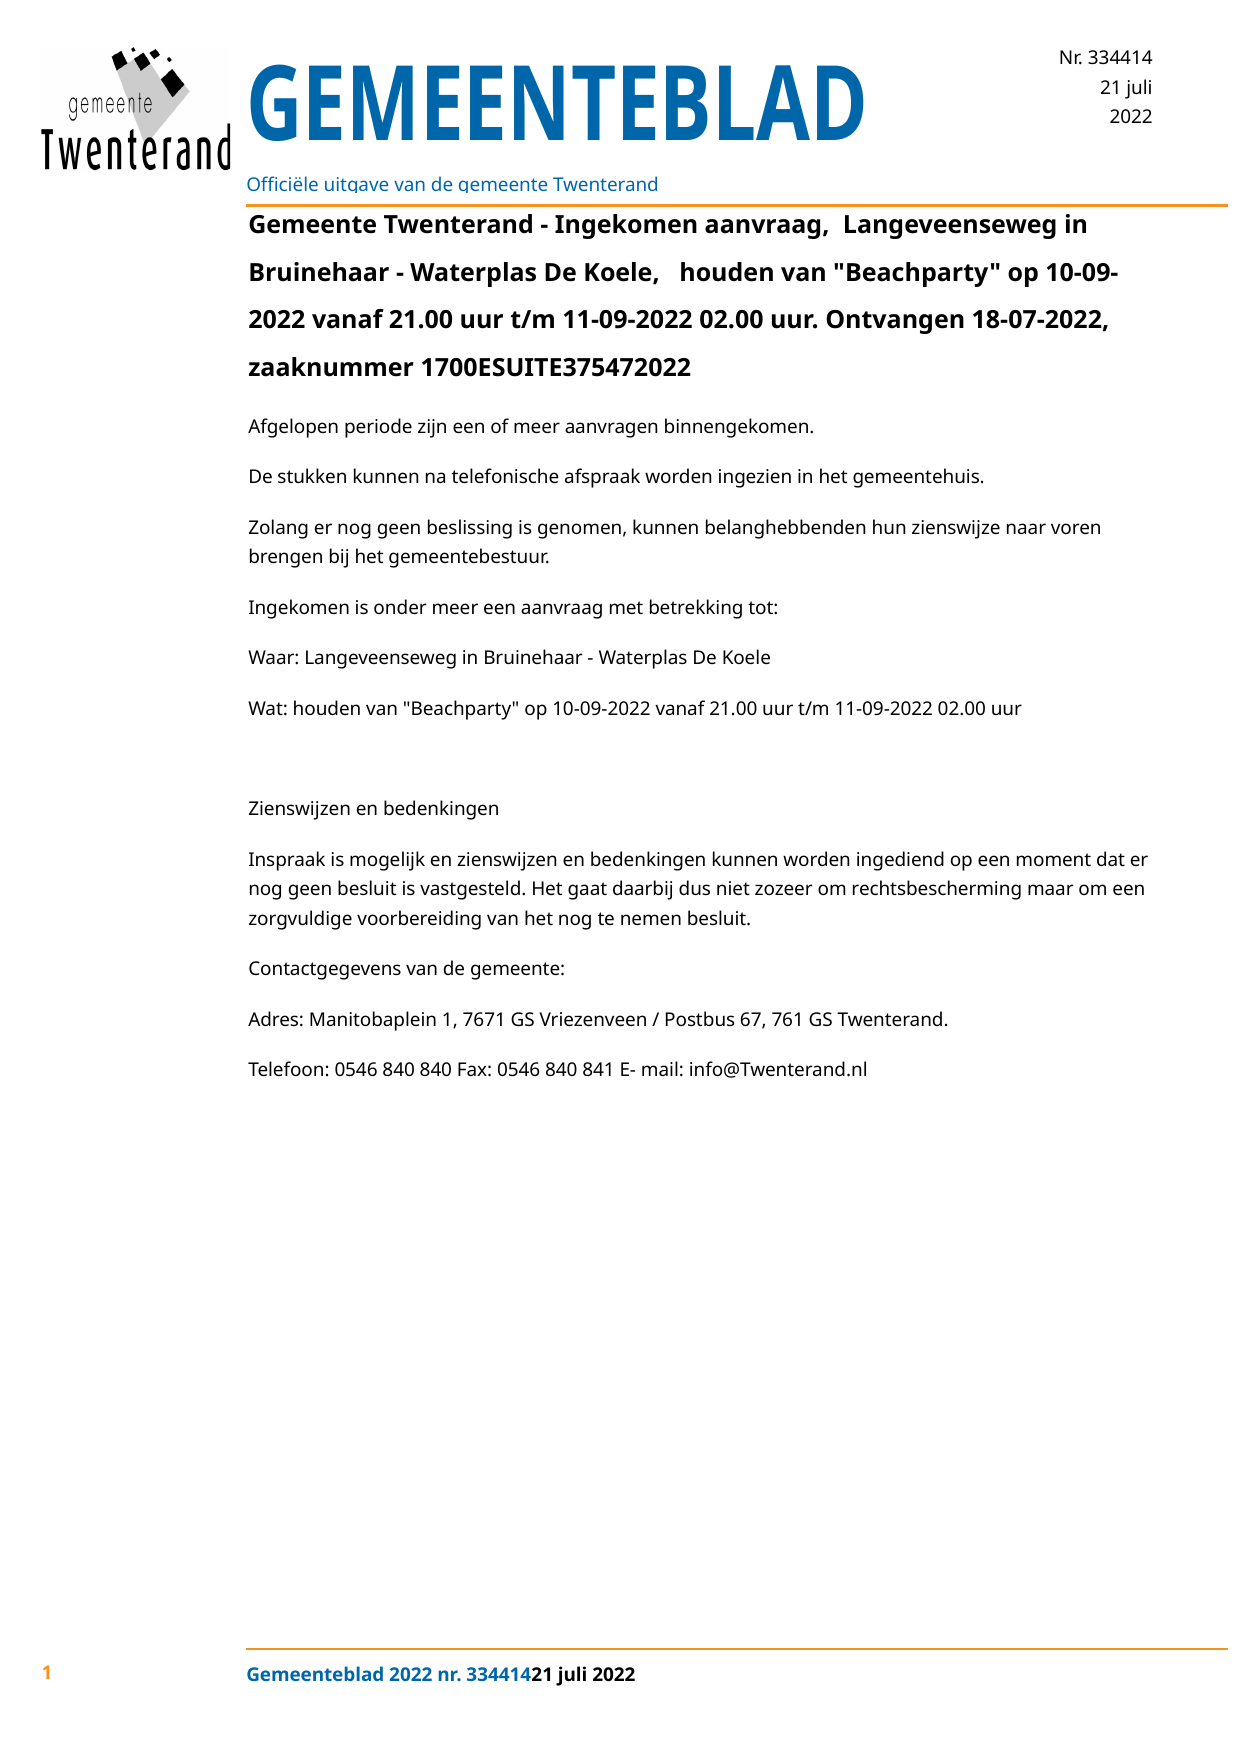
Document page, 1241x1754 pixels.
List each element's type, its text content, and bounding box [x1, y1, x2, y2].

text Inspraak is mogelijk en zienswijzen en bedenkingen kunnen worden ingediend op een moment dat er nog geen besluit is vastgesteld. Het gaat daarbij dus niet zozeer om rechtsbescherming maar om een zorgvuldige voorbereiding van het nog te nemen besluit. [248, 846, 1152, 931]
text Gemeente Twenterand - Ingekomen aanvraag, Langeveenseweg in Bruinehaar - Waterplas De Koele, houden van "Beachparty" op 10-09-2022 vanaf 21.00 uur t/m 11-09-2022 02.00 uur. Ontvangen 18-07-2022, zaaknummer 1700ESUITE375472022 [248, 207, 1152, 384]
text Waar: Langeveenseweg in Bruinehaar - Waterplas De Koele [248, 644, 1152, 670]
picture [41, 47, 231, 172]
text Zolang er nog geen beslissing is genomen, kunnen belanghebbenden hun zienswijze naar voren brengen bij het gemeentebestuur. [248, 514, 1152, 569]
text Ingekomen is onder meer een aanvraag met betrekking tot: [248, 594, 1152, 620]
text Adres: Manitobaplein 1, 7671 GS Vriezenveen / Postbus 67, 761 GS Twenterand. [248, 1006, 1152, 1032]
text Zienswijzen en bedenkingen [248, 796, 1152, 821]
text Telefoon: 0546 840 840 Fax: 0546 840 841 E- mail: info@Twenterand.nl [248, 1056, 1152, 1082]
text Contactgegevens van de gemeente: [248, 956, 1152, 981]
text Afgelopen periode zijn een of meer aanvragen binnengekomen. [248, 413, 1152, 439]
text Wat: houden van "Beachparty" op 10-09-2022 vanaf 21.00 uur t/m 11-09-2022 02.00 uur [248, 695, 1152, 721]
text De stukken kunnen na telefonische afspraak worden ingezien in het gemeentehuis. [248, 463, 1152, 489]
